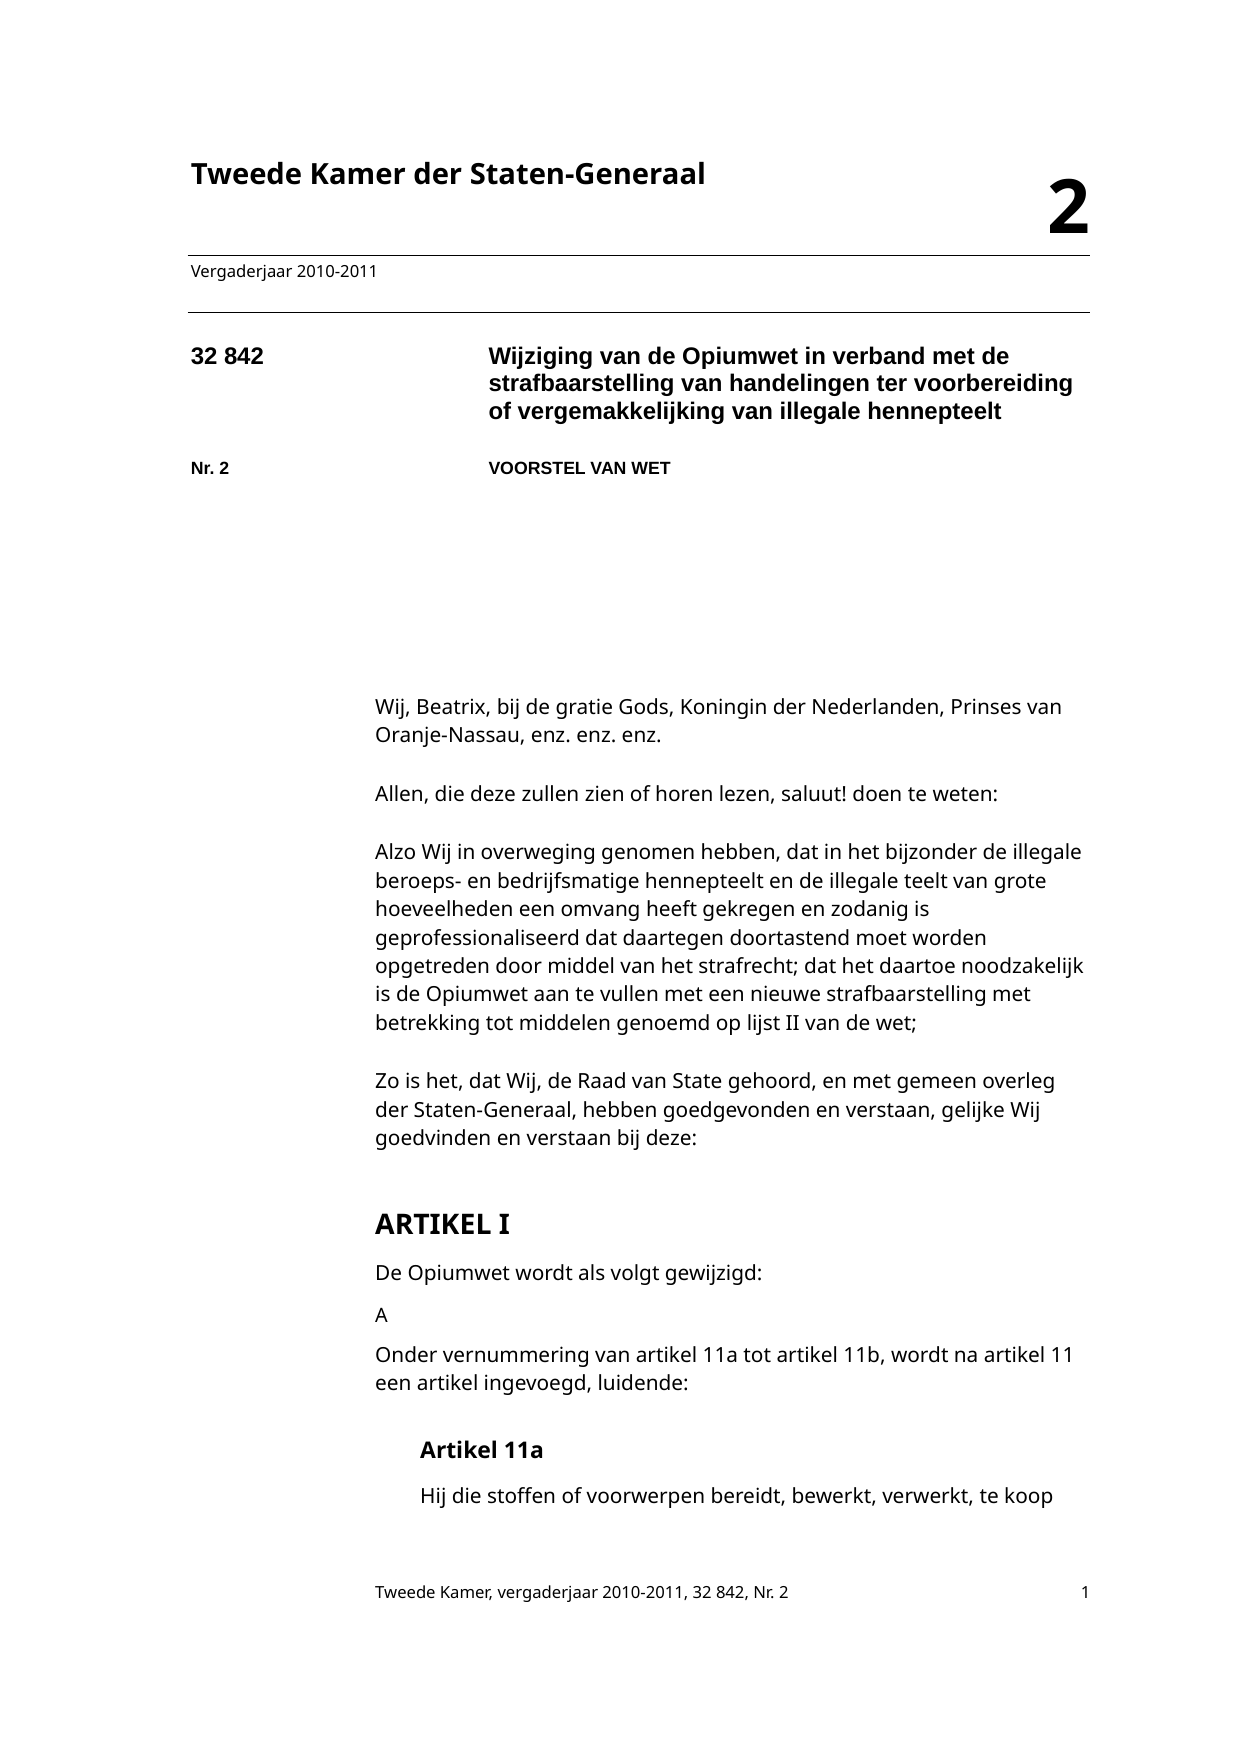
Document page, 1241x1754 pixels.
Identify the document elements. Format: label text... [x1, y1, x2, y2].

text A [375, 1301, 1090, 1328]
table_cell Nr. 2 [188, 455, 485, 573]
text De Opiumwet wordt als volgt gewijzigd: [375, 1258, 1090, 1286]
text Alzo Wij in overweging genomen hebben, dat in het bijzonder de illegale beroeps- en bedrijfsmatige hennepteelt en de illegale teelt van grote hoeveelheden een omvang heeft gekregen en zodanig is geprofessionaliseerd dat daartegen doortastend moet worden opgetreden door middel van het strafrecht; dat het daartoe noodzakelijk is de Opiumwet aan te vullen met een nieuwe strafbaarstelling met betrekking tot middelen genoemd op lijst II van de wet; [375, 837, 1090, 1036]
table_cell [188, 313, 485, 339]
text Zo is het, dat Wij, de Raad van State gehoord, en met gemeen overleg der Staten-Generaal, hebben goedgevonden en verstaan, gelijke Wij goedvinden en verstaan bij deze: [375, 1066, 1090, 1152]
table_header Tweede Kamer der Staten-Generaal [188, 150, 909, 255]
table_cell Wijziging van de Opiumwet in verband met de strafbaarstelling van handelingen ter voorbereiding of vergemakkelijking van illegale hennepteelt [485, 339, 1090, 454]
table_cell [485, 256, 1090, 312]
subtitle ARTIKEL I [375, 1204, 1090, 1243]
text Wij, Beatrix, bij de gratie Gods, Koningin der Nederlanden, Prinses van Oranje-Nassau, enz. enz. enz. [375, 692, 1090, 749]
table_header 2 [910, 150, 1090, 255]
text Hij die stoffen of voorwerpen bereidt, bewerkt, verwerkt, te koop [420, 1481, 1090, 1509]
subtitle Artikel 11a [420, 1434, 1090, 1466]
table_cell Vergaderjaar 2010-2011 [188, 256, 485, 312]
text Allen, die deze zullen zien of horen lezen, saluut! doen te weten: [375, 779, 1090, 807]
table_cell [485, 313, 1090, 339]
text Onder vernummering van artikel 11a tot artikel 11b, wordt na artikel 11 een artikel ingevoegd, luidende: [375, 1340, 1090, 1397]
table_cell VOORSTEL VAN WET [485, 455, 1090, 573]
table_cell 32 842 [188, 339, 485, 454]
